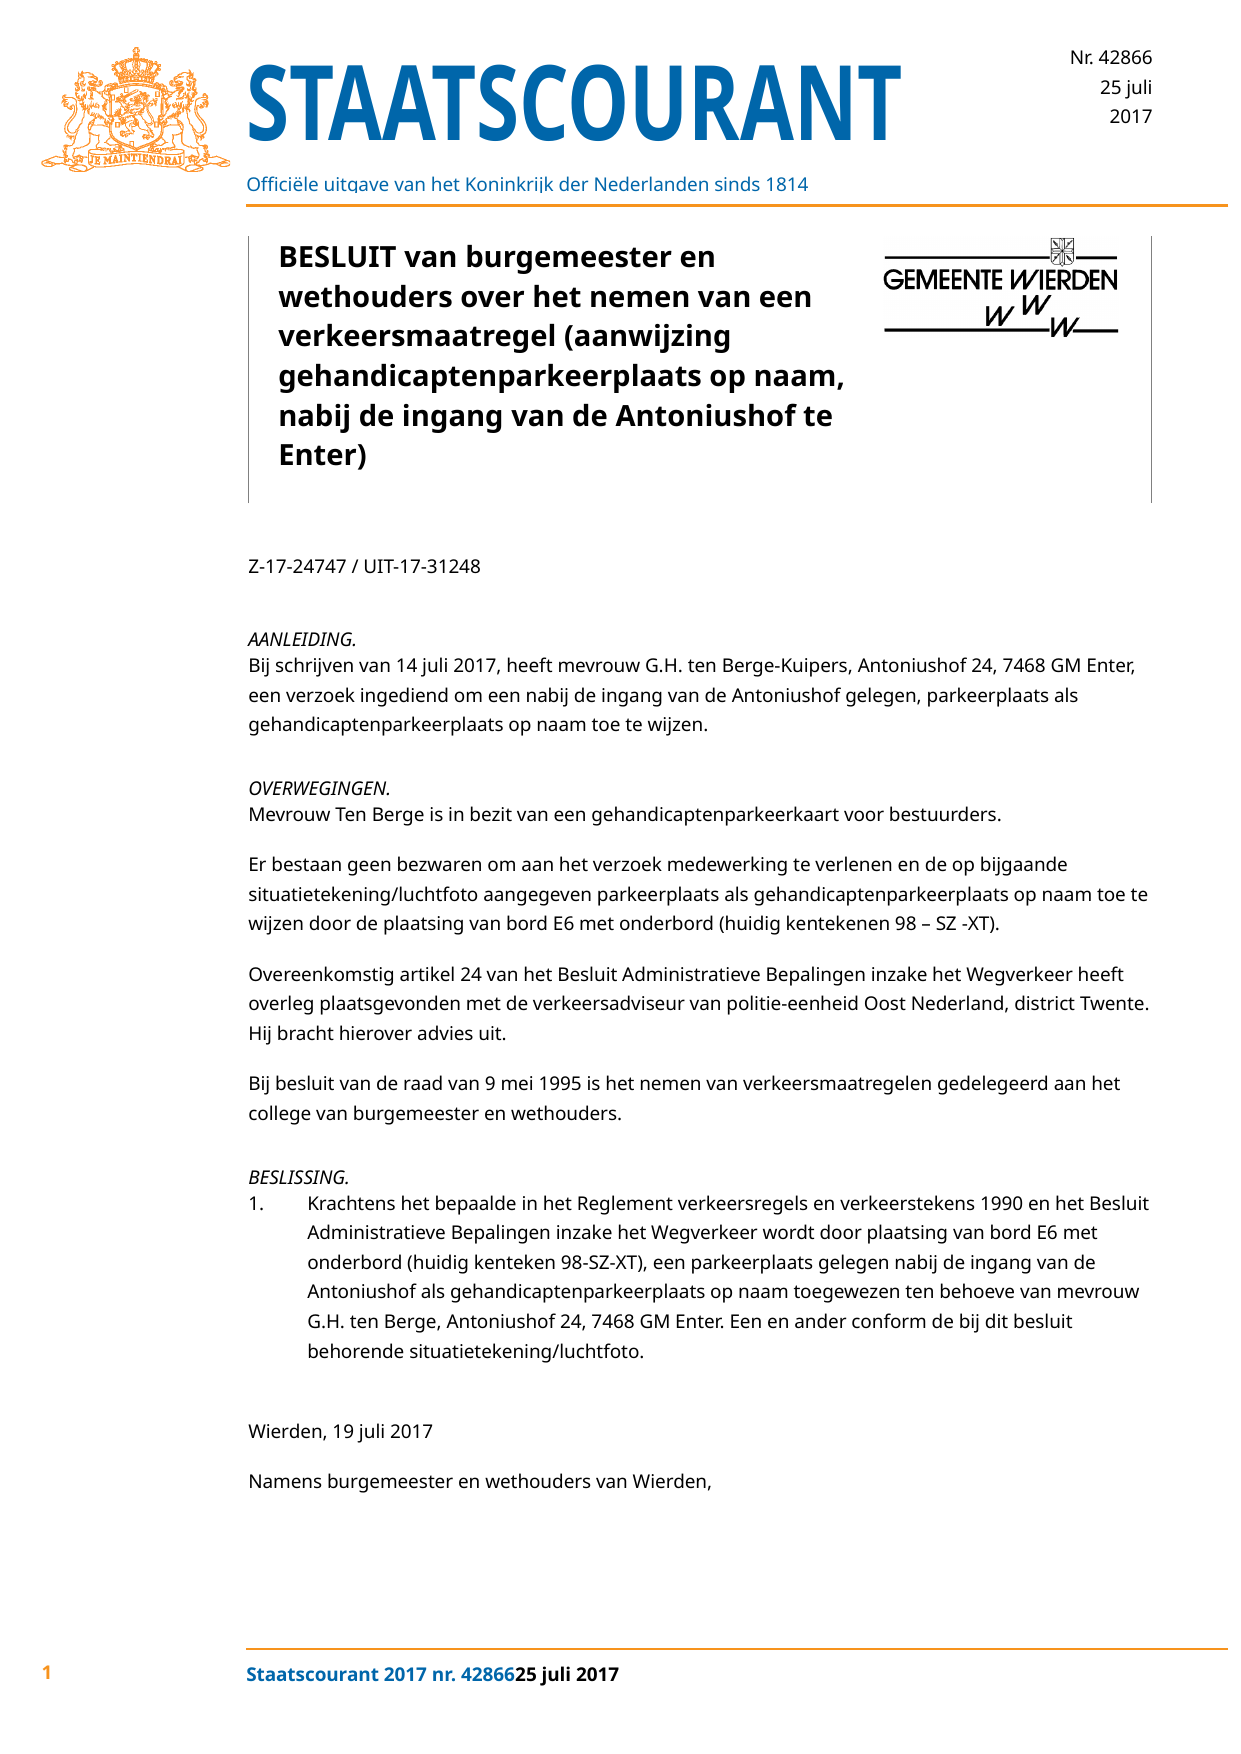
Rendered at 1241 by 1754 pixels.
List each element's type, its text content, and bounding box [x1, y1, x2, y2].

text Z-17-24747 / UIT-17-31248 [248, 554, 1152, 579]
text Mevrouw Ten Berge is in bezit van een gehandicaptenparkeerkaart voor bestuurders. [248, 801, 1152, 827]
table_header [850, 236, 1151, 503]
text Overeenkomstig artikel 24 van het Besluit Administratieve Bepalingen inzake het Wegverkeer heeft overleg plaatsgevonden met de verkeersadviseur van politie-eenheid Oost Nederland, district Twente. Hij bracht hierover advies uit. [248, 961, 1152, 1046]
picture [41, 47, 231, 172]
text Er bestaan geen bezwaren om aan het verzoek medewerking te verlenen en de op bijgaande situatietekening/luchtfoto aangegeven parkeerplaats als gehandicaptenparkeerplaats op naam toe te wijzen door de plaatsing van bord E6 met onderbord (huidig kentekenen 98 – SZ -XT). [248, 851, 1152, 936]
picture [882, 236, 1119, 338]
text Bij schrijven van 14 juli 2017, heeft mevrouw G.H. ten Berge-Kuipers, Antoniushof 24, 7468 GM Enter, een verzoek ingediend om een nabij de ingang van de Antoniushof gelegen, parkeerplaats als gehandicaptenparkeerplaats op naam toe te wijzen. [248, 652, 1152, 737]
text Bij besluit van de raad van 9 mei 1995 is het nemen van verkeersmaatregelen gedelegeerd aan het college van burgemeester en wethouders. [248, 1071, 1152, 1126]
list Krachtens het bepaalde in het Reglement verkeersregels en verkeerstekens 1990 en het Besluit Administratieve Bepalingen inzake het Wegverkeer wordt door plaatsing van bord E6 met onderbord (huidig kenteken 98-SZ-XT), een parkeerplaats gelegen nabij de ingang van de Antoniushof als gehandicaptenparkeerplaats op naam toegewezen ten behoeve van mevrouw G.H. ten Berge, Antoniushof 24, 7468 GM Enter. Een en ander conform de bij dit besluit behorende situatietekening/luchtfoto. [248, 1190, 1152, 1363]
text Wierden, 19 juli 2017 [248, 1418, 1152, 1443]
text BESLISSING. [248, 1164, 1152, 1190]
text OVERWEGINGEN. [248, 775, 1152, 801]
text AANLEIDING. [248, 626, 1152, 652]
table_header BESLUIT van burgemeester en wethouders over het nemen van een verkeersmaatregel (aanwijzing gehandicaptenparkeerplaats op naam, nabij de ingang van de Antoniushof te Enter) [249, 236, 850, 503]
text Namens burgemeester en wethouders van Wierden, [248, 1468, 1152, 1494]
